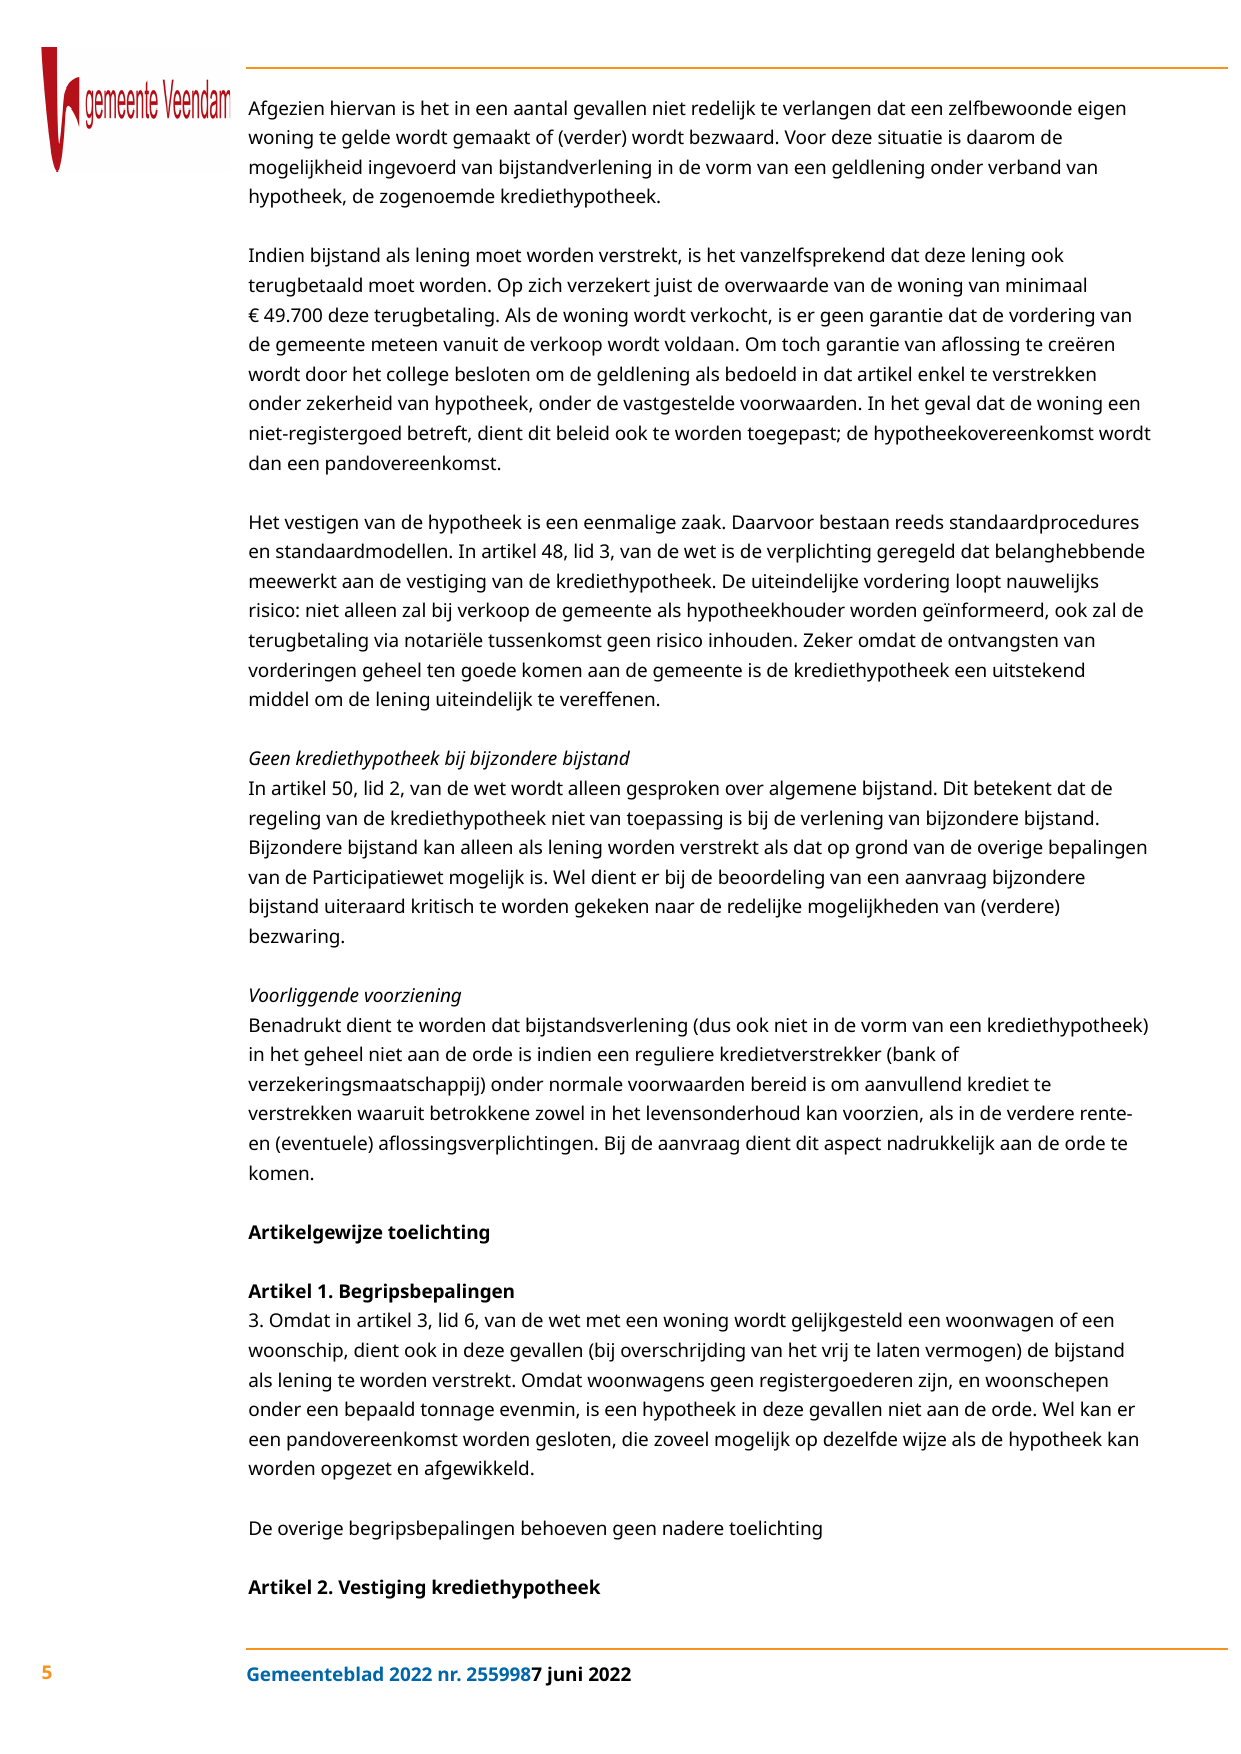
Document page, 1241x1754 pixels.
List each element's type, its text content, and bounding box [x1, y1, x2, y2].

text € 49.700 deze terugbetaling. Als de woning wordt verkocht, is er geen garantie dat de vordering van de gemeente meteen vanuit de verkoop wordt voldaan. Om toch garantie van aflossing te creëren wordt door het college besloten om de geldlening als bedoeld in dat artikel enkel te verstrekken onder zekerheid van hypotheek, onder de vastgestelde voorwaarden. In het geval dat de woning een niet-registergoed betreft, dient dit beleid ook te worden toegepast; de hypotheekovereenkomst wordt dan een pandovereenkomst. [248, 302, 1152, 476]
text Het vestigen van de hypotheek is een eenmalige zaak. Daarvoor bestaan reeds standaardprocedures en standaardmodellen. In artikel 48, lid 3, van de wet is de verplichting geregeld dat belanghebbende meewerkt aan de vestiging van de krediethypotheek. De uiteindelijke vordering loopt nauwelijks risico: niet alleen zal bij verkoop de gemeente als hypotheekhouder worden geïnformeerd, ook zal de terugbetaling via notariële tussenkomst geen risico inhouden. Zeker omdat de ontvangsten van vorderingen geheel ten goede komen aan de gemeente is de krediethypotheek een uitstekend middel om de lening uiteindelijk te vereffenen. [248, 509, 1152, 712]
text 3. Omdat in artikel 3, lid 6, van de wet met een woning wordt gelijkgesteld een woonwagen of een woonschip, dient ook in deze gevallen (bij overschrijding van het vrij te laten vermogen) de bijstand als lening te worden verstrekt. Omdat woonwagens geen registergoederen zijn, en woonschepen onder een bepaald tonnage evenmin, is een hypotheek in deze gevallen niet aan de orde. Wel kan er een pandovereenkomst worden gesloten, die zoveel mogelijk op dezelfde wijze als de hypotheek kan worden opgezet en afgewikkeld. [248, 1308, 1152, 1481]
text Benadrukt dient te worden dat bijstandsverlening (dus ook niet in de vorm van een krediethypotheek) in het geheel niet aan de orde is indien een reguliere kredietverstrekker (bank of verzekeringsmaatschappij) onder normale voorwaarden bereid is om aanvullend krediet te verstrekken waaruit betrokkene zowel in het levensonderhoud kan voorzien, als in de verdere rente- en (eventuele) aflossingsverplichtingen. Bij de aanvraag dient dit aspect nadrukkelijk aan de orde te komen. [248, 1012, 1152, 1186]
text Indien bijstand als lening moet worden verstrekt, is het vanzelfsprekend dat deze lening ook terugbetaald moet worden. Op zich verzekert juist de overwaarde van de woning van minimaal [248, 243, 1152, 298]
text Geen krediethypotheek bij bijzondere bijstand [248, 746, 1152, 771]
text In artikel 50, lid 2, van de wet wordt alleen gesproken over algemene bijstand. Dit betekent dat de regeling van de krediethypotheek niet van toepassing is bij de verlening van bijzondere bijstand. Bijzondere bijstand kan alleen als lening worden verstrekt als dat op grond van de overige bepalingen van de Participatiewet mogelijk is. Wel dient er bij de beoordeling van een aanvraag bijzondere bijstand uiteraard kritisch te worden gekeken naar de redelijke mogelijkheden van (verdere) bezwaring. [248, 775, 1152, 949]
text Artikel 2. Vestiging krediethypotheek [248, 1574, 1152, 1600]
picture [41, 47, 231, 172]
text Afgezien hiervan is het in een aantal gevallen niet redelijk te verlangen dat een zelfbewoonde eigen woning te gelde wordt gemaakt of (verder) wordt bezwaard. Voor deze situatie is daarom de mogelijkheid ingevoerd van bijstandverlening in de vorm van een geldlening onder verband van hypotheek, de zogenoemde krediethypotheek. [248, 95, 1152, 209]
text Artikel 1. Begripsbepalingen [248, 1278, 1152, 1304]
text De overige begripsbepalingen behoeven geen nadere toelichting [248, 1515, 1152, 1541]
text Voorliggende voorziening [248, 982, 1152, 1008]
text Artikelgewijze toelichting [248, 1219, 1152, 1245]
